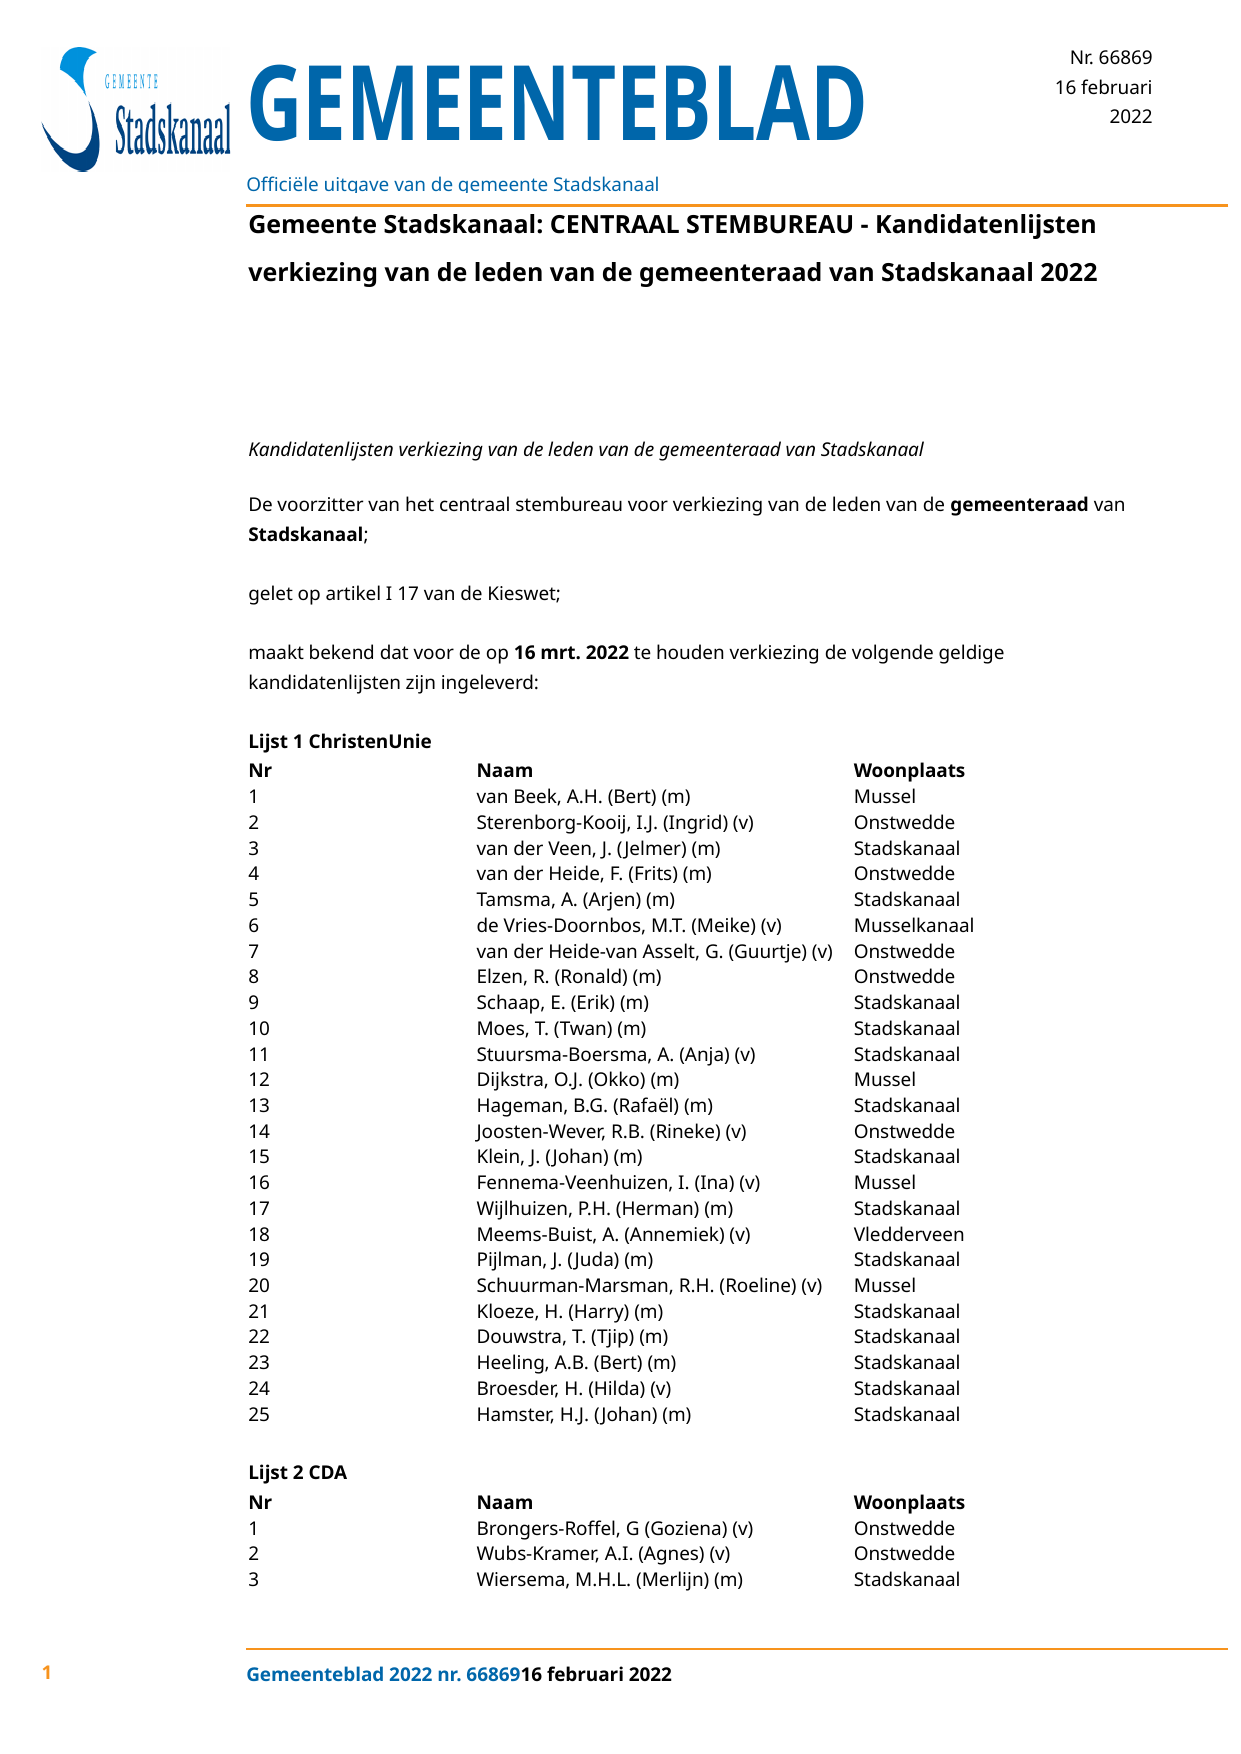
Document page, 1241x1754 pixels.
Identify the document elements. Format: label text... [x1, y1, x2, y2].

table_cell 2 [248, 1541, 476, 1566]
picture [41, 47, 231, 172]
table_cell van der Veen, J. (Jelmer) (m) [476, 835, 854, 861]
table_cell 16 [248, 1169, 476, 1195]
text Kandidatenlijsten verkiezing van de leden van de gemeenteraad van Stadskanaal [248, 436, 1152, 462]
table_cell Meems-Buist, A. (Annemiek) (v) [476, 1221, 854, 1247]
table_cell 9 [248, 989, 476, 1015]
table_cell 3 [248, 835, 476, 861]
text gelet op artikel I 17 van de Kieswet; [248, 580, 1152, 606]
table_cell Onstwedde [854, 1541, 1152, 1566]
table_cell 4 [248, 861, 476, 886]
table_cell Wubs-Kramer, A.I. (Agnes) (v) [476, 1541, 854, 1566]
table_cell Mussel [854, 1272, 1152, 1298]
table_cell Stadskanaal [854, 1144, 1152, 1169]
table_cell Elzen, R. (Ronald) (m) [476, 964, 854, 989]
table_cell Moes, T. (Twan) (m) [476, 1015, 854, 1041]
table_header Naam [476, 758, 854, 783]
table_cell Onstwedde [854, 964, 1152, 989]
table_cell 11 [248, 1041, 476, 1066]
table_cell Onstwedde [854, 809, 1152, 835]
table_cell Wiersema, M.H.L. (Merlijn) (m) [476, 1566, 854, 1592]
table_cell van Beek, A.H. (Bert) (m) [476, 784, 854, 809]
table_cell Brongers-Roffel, G (Goziena) (v) [476, 1515, 854, 1541]
table_cell Stadskanaal [854, 1375, 1152, 1401]
table_cell Sterenborg-Kooij, I.J. (Ingrid) (v) [476, 809, 854, 835]
table_cell Stadskanaal [854, 1401, 1152, 1427]
table_cell 7 [248, 938, 476, 963]
table_cell Mussel [854, 784, 1152, 809]
table_cell Stadskanaal [854, 835, 1152, 861]
table_cell van der Heide-van Asselt, G. (Guurtje) (v) [476, 938, 854, 963]
table_cell Hamster, H.J. (Johan) (m) [476, 1401, 854, 1427]
table_cell Kloeze, H. (Harry) (m) [476, 1298, 854, 1324]
table_cell Vledderveen [854, 1221, 1152, 1247]
table_header Woonplaats [854, 758, 1152, 783]
text Lijst 2 CDA [248, 1459, 1152, 1485]
table_cell Stadskanaal [854, 886, 1152, 912]
table_cell 15 [248, 1144, 476, 1169]
table_cell Onstwedde [854, 861, 1152, 886]
table_header Nr [248, 758, 476, 783]
table_cell Heeling, A.B. (Bert) (m) [476, 1350, 854, 1375]
table_header Nr [248, 1489, 476, 1515]
table_cell 3 [248, 1566, 476, 1592]
table_cell Fennema-Veenhuizen, I. (Ina) (v) [476, 1169, 854, 1195]
table_header Naam [476, 1489, 854, 1515]
table_cell Stadskanaal [854, 1247, 1152, 1272]
table_cell Stadskanaal [854, 1298, 1152, 1324]
text De voorzitter van het centraal stembureau voor verkiezing van de leden van de gemeenteraad van Stadskanaal; [248, 491, 1152, 547]
table_cell Onstwedde [854, 1118, 1152, 1144]
table_cell 24 [248, 1375, 476, 1401]
table_cell 1 [248, 1515, 476, 1541]
table_cell Stadskanaal [854, 1324, 1152, 1349]
table_cell Douwstra, T. (Tjip) (m) [476, 1324, 854, 1349]
table_cell Stuursma-Boersma, A. (Anja) (v) [476, 1041, 854, 1066]
table_cell Musselkanaal [854, 912, 1152, 938]
table_cell 6 [248, 912, 476, 938]
table_cell Stadskanaal [854, 1041, 1152, 1066]
table_cell Klein, J. (Johan) (m) [476, 1144, 854, 1169]
table_cell 2 [248, 809, 476, 835]
table_cell Stadskanaal [854, 1566, 1152, 1592]
table_cell 18 [248, 1221, 476, 1247]
table_cell Stadskanaal [854, 989, 1152, 1015]
table_cell 25 [248, 1401, 476, 1427]
table_cell 12 [248, 1066, 476, 1092]
table_cell 1 [248, 784, 476, 809]
table_cell 22 [248, 1324, 476, 1349]
table_cell Mussel [854, 1169, 1152, 1195]
text Lijst 1 ChristenUnie [248, 728, 1152, 754]
table_cell Wijlhuizen, P.H. (Herman) (m) [476, 1195, 854, 1221]
table_cell Schaap, E. (Erik) (m) [476, 989, 854, 1015]
table_cell 8 [248, 964, 476, 989]
table_cell Stadskanaal [854, 1092, 1152, 1118]
table_header Woonplaats [854, 1489, 1152, 1515]
table_cell Hageman, B.G. (Rafaël) (m) [476, 1092, 854, 1118]
table_cell Stadskanaal [854, 1015, 1152, 1041]
text Gemeente Stadskanaal: CENTRAAL STEMBUREAU - Kandidatenlijsten verkiezing van de leden van de gemeenteraad van Stadskanaal 2022 [248, 207, 1152, 288]
table_cell Onstwedde [854, 938, 1152, 963]
table_cell Broesder, H. (Hilda) (v) [476, 1375, 854, 1401]
table_cell 20 [248, 1272, 476, 1298]
table_cell van der Heide, F. (Frits) (m) [476, 861, 854, 886]
table_cell Pijlman, J. (Juda) (m) [476, 1247, 854, 1272]
table_cell de Vries-Doornbos, M.T. (Meike) (v) [476, 912, 854, 938]
table_cell Tamsma, A. (Arjen) (m) [476, 886, 854, 912]
table_cell Stadskanaal [854, 1195, 1152, 1221]
table_cell 14 [248, 1118, 476, 1144]
table_cell 23 [248, 1350, 476, 1375]
table_cell Joosten-Wever, R.B. (Rineke) (v) [476, 1118, 854, 1144]
table_cell Schuurman-Marsman, R.H. (Roeline) (v) [476, 1272, 854, 1298]
table_cell Onstwedde [854, 1515, 1152, 1541]
table_cell 17 [248, 1195, 476, 1221]
table_cell Stadskanaal [854, 1350, 1152, 1375]
table_cell Dijkstra, O.J. (Okko) (m) [476, 1066, 854, 1092]
text maakt bekend dat voor de op 16 mrt. 2022 te houden verkiezing de volgende geldige kandidatenlijsten zijn ingeleverd: [248, 639, 1152, 694]
table_cell 13 [248, 1092, 476, 1118]
table_cell 19 [248, 1247, 476, 1272]
table_cell 10 [248, 1015, 476, 1041]
table_cell 5 [248, 886, 476, 912]
table_cell Mussel [854, 1066, 1152, 1092]
table_cell 21 [248, 1298, 476, 1324]
